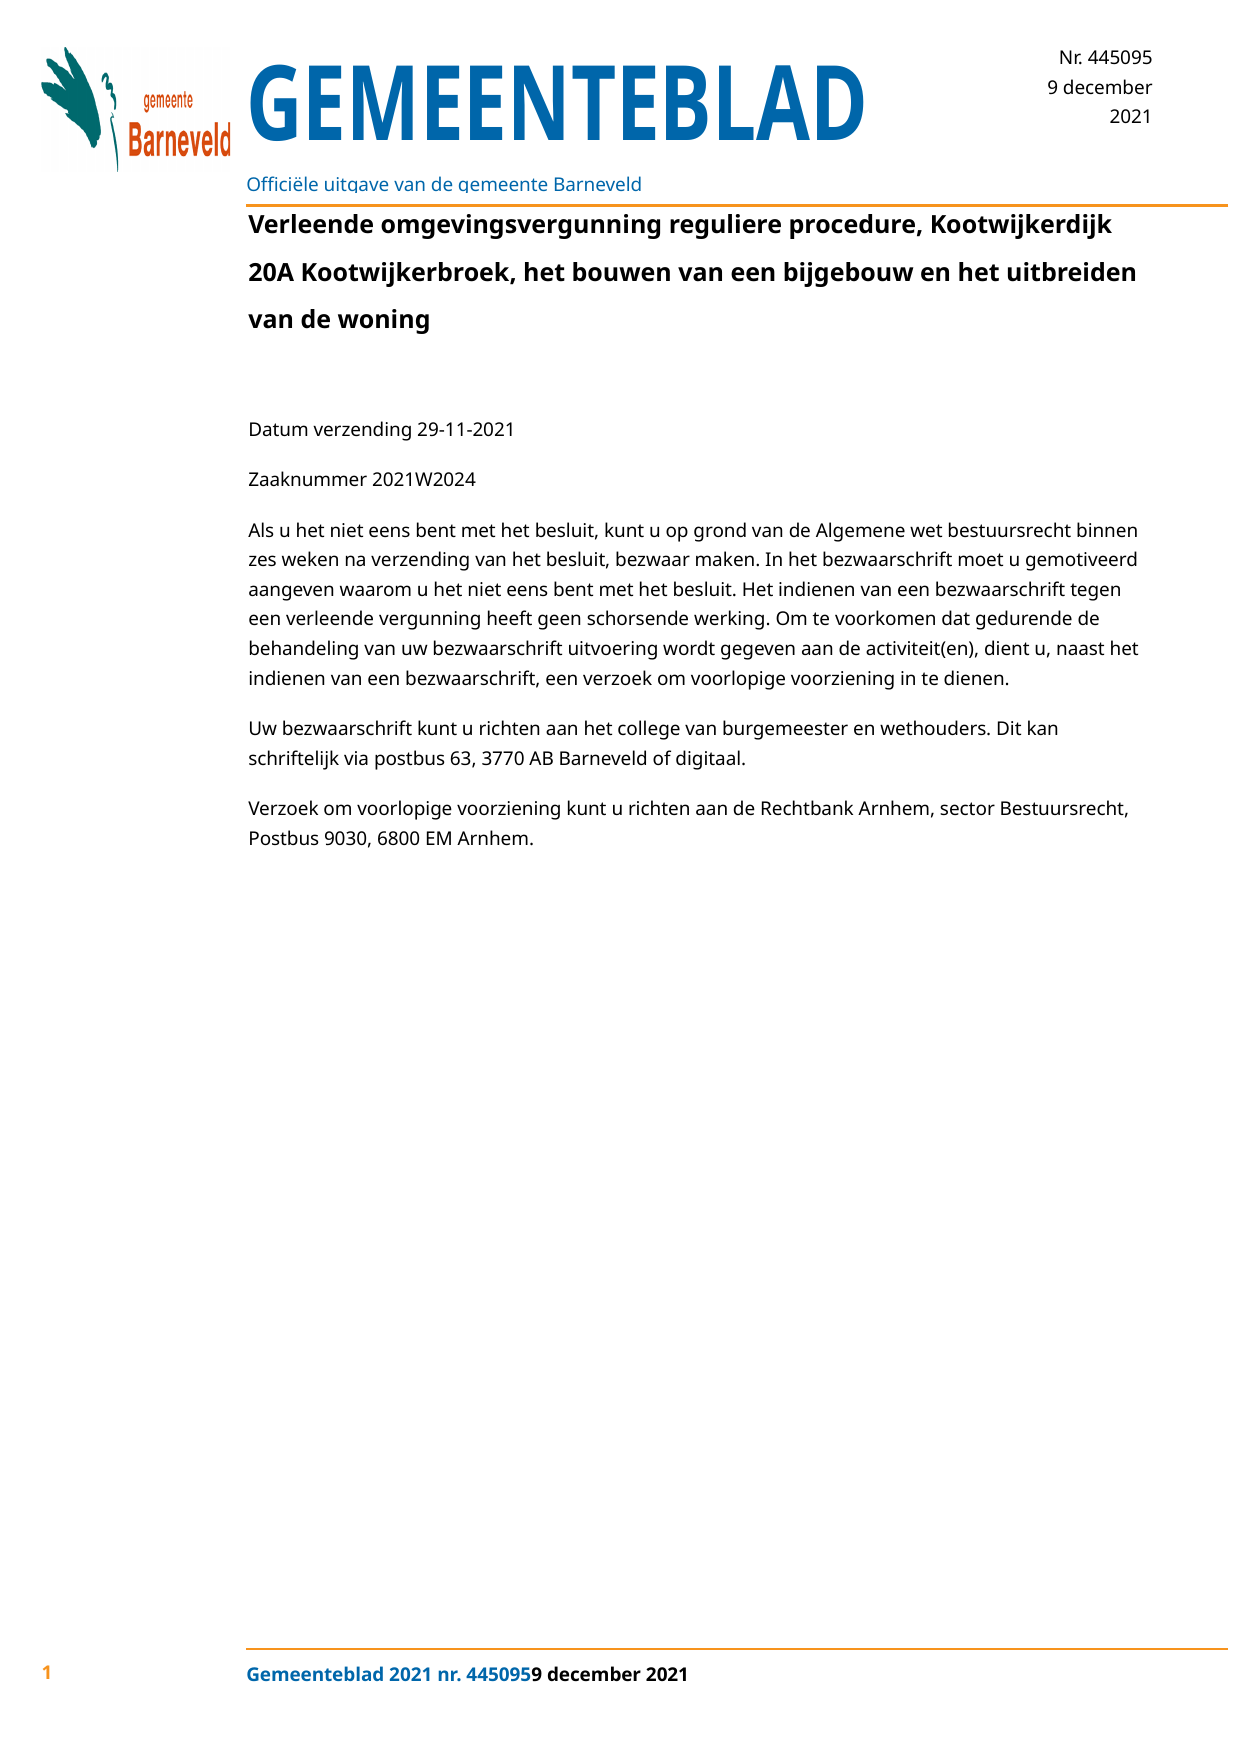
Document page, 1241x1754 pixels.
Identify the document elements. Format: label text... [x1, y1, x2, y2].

text Verleende omgevingsvergunning reguliere procedure, Kootwijkerdijk 20A Kootwijkerbroek, het bouwen van een bijgebouw en het uitbreiden van de woning [248, 207, 1152, 336]
text Als u het niet eens bent met het besluit, kunt u op grond van de Algemene wet bestuursrecht binnen zes weken na verzending van het besluit, bezwaar maken. In het bezwaarschrift moet u gemotiveerd aangeven waarom u het niet eens bent met het besluit. Het indienen van een bezwaarschrift tegen een verleende vergunning heeft geen schorsende werking. Om te voorkomen dat gedurende de behandeling van uw bezwaarschrift uitvoering wordt gegeven aan de activiteit(en), dient u, naast het indienen van een bezwaarschrift, een verzoek om voorlopige voorziening in te dienen. [248, 517, 1152, 690]
text Uw bezwaarschrift kunt u richten aan het college van burgemeester en wethouders. Dit kan schriftelijk via postbus 63, 3770 AB Barneveld of digitaal. [248, 715, 1152, 770]
text Datum verzending 29-11-2021 [248, 416, 1152, 442]
text Zaaknummer 2021W2024 [248, 466, 1152, 492]
text Verzoek om voorlopige voorziening kunt u richten aan de Rechtbank Arnhem, sector Bestuursrecht, Postbus 9030, 6800 EM Arnhem. [248, 795, 1152, 850]
picture [41, 47, 231, 172]
